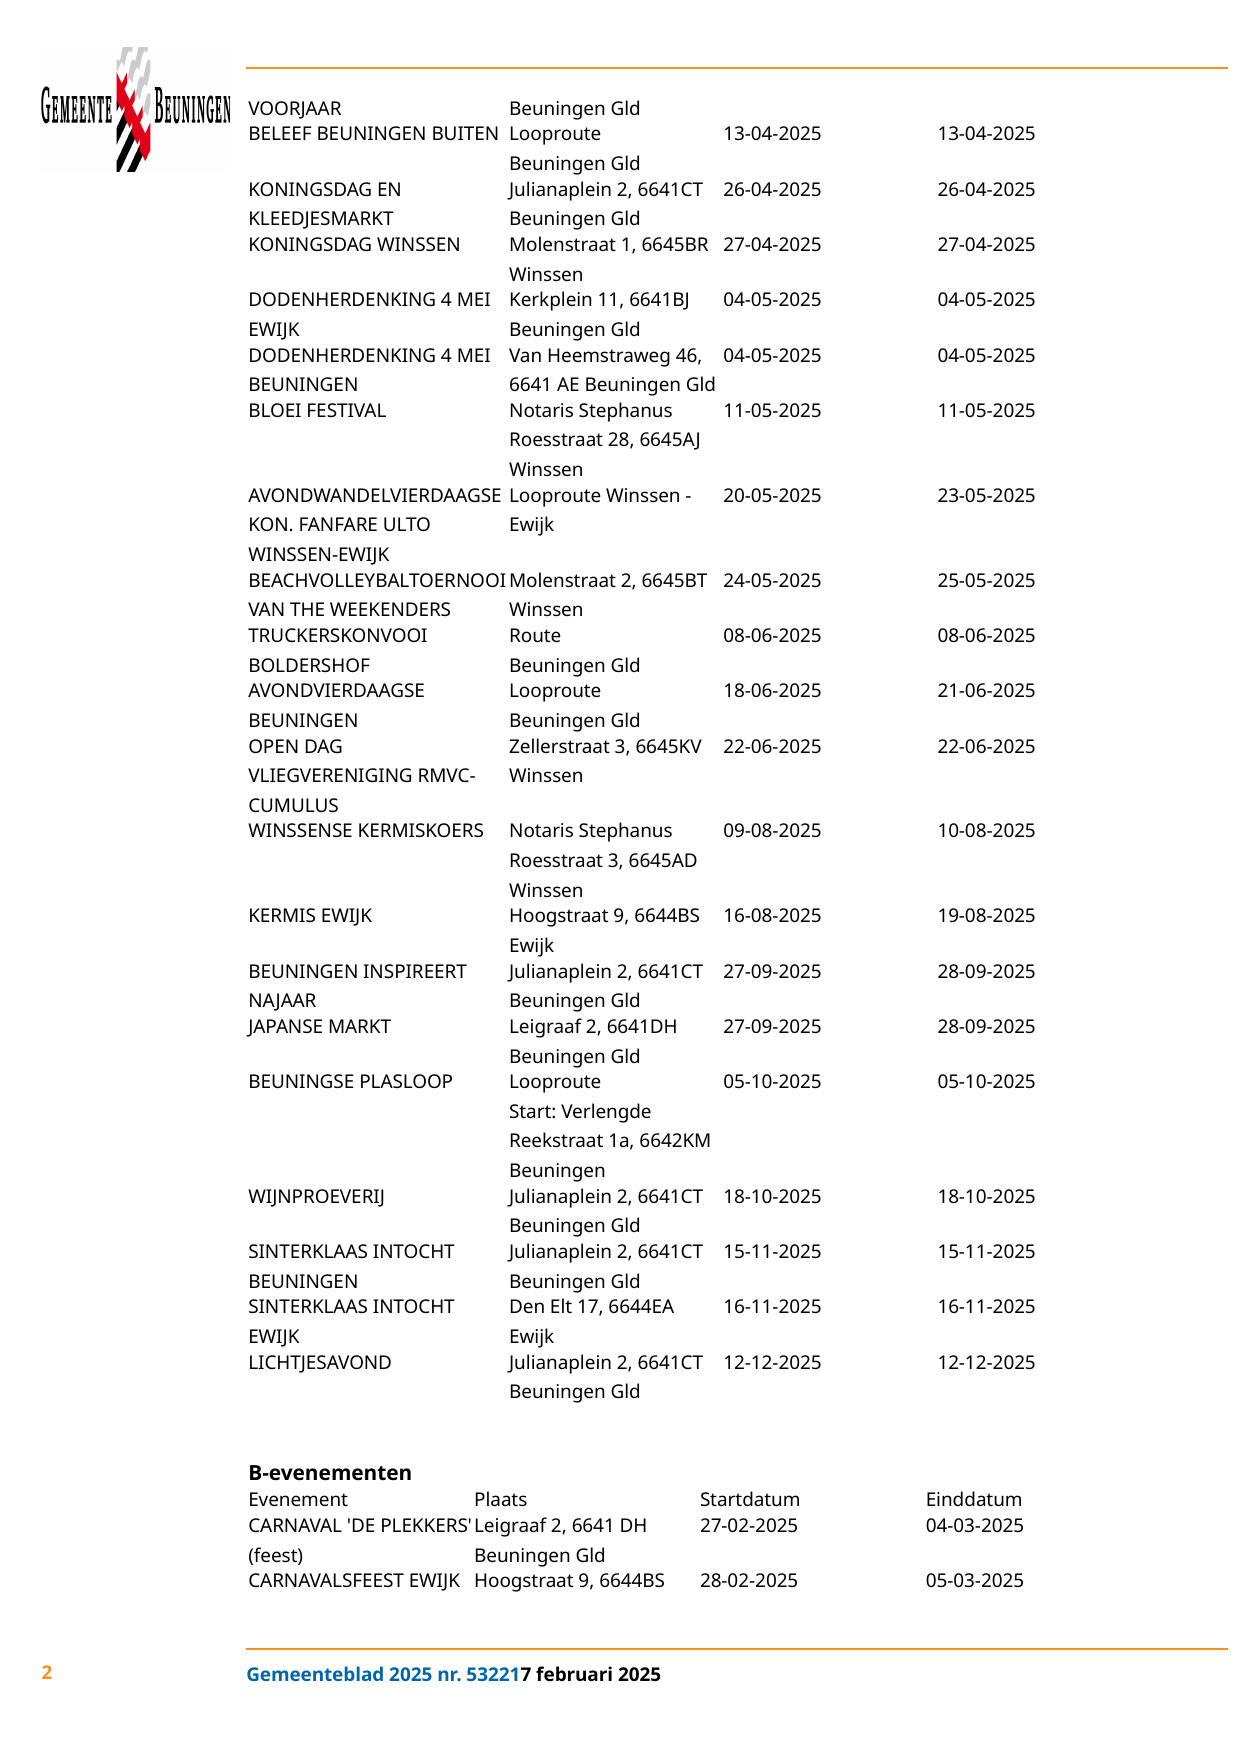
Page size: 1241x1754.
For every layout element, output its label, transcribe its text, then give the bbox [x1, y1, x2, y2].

table_cell Molenstraat 1, 6645BR Winssen [509, 231, 723, 286]
table_cell 09-08-2025 [723, 818, 937, 903]
table_cell 16-11-2025 [723, 1294, 937, 1349]
table_cell 05-10-2025 [937, 1069, 1152, 1183]
table_cell 28-09-2025 [937, 958, 1152, 1013]
table_cell BEACHVOLLEYBALTOERNOOI VAN THE WEEKENDERS [248, 567, 509, 622]
text B-evenementen [248, 1458, 1152, 1486]
table_cell LICHTJESAVOND [248, 1349, 509, 1404]
table_cell Hoogstraat 9, 6644BS [474, 1568, 700, 1593]
table_cell 16-11-2025 [937, 1294, 1152, 1349]
table_cell SINTERKLAAS INTOCHT BEUNINGEN [248, 1238, 509, 1294]
table_cell VOORJAAR [248, 95, 509, 121]
table_cell 04-05-2025 [723, 342, 937, 397]
table_cell 21-06-2025 [937, 678, 1152, 733]
table_cell [937, 95, 1152, 121]
table_cell 08-06-2025 [723, 622, 937, 677]
table_cell 13-04-2025 [937, 121, 1152, 176]
table_cell Beuningen Gld [509, 95, 723, 121]
table_cell KONINGSDAG WINSSEN [248, 231, 509, 286]
table_cell Den Elt 17, 6644EA Ewijk [509, 1294, 723, 1349]
table_cell 27-02-2025 [700, 1512, 926, 1567]
table_cell 11-05-2025 [937, 397, 1152, 482]
table_cell 27-04-2025 [723, 231, 937, 286]
table_cell 26-04-2025 [937, 176, 1152, 231]
table_header Startdatum [700, 1486, 926, 1512]
table_cell Hoogstraat 9, 6644BS Ewijk [509, 903, 723, 958]
table_cell SINTERKLAAS INTOCHT EWIJK [248, 1294, 509, 1349]
table_cell Zellerstraat 3, 6645KV Winssen [509, 733, 723, 818]
table_cell CARNAVALSFEEST EWIJK [248, 1568, 474, 1593]
table_cell 10-08-2025 [937, 818, 1152, 903]
table_cell OPEN DAG VLIEGVERENIGING RMVC-CUMULUS [248, 733, 509, 818]
table_cell Notaris Stephanus Roesstraat 3, 6645AD Winssen [509, 818, 723, 903]
table_cell AVONDWANDELVIERDAAGSE KON. FANFARE ULTO WINSSEN-EWIJK [248, 482, 509, 567]
picture [41, 47, 231, 172]
table_cell Leigraaf 2, 6641DH Beuningen Gld [509, 1013, 723, 1068]
table_cell 13-04-2025 [723, 121, 937, 176]
table_cell 04-05-2025 [937, 342, 1152, 397]
table_cell AVONDVIERDAAGSE BEUNINGEN [248, 678, 509, 733]
table_cell 25-05-2025 [937, 567, 1152, 622]
table_cell 22-06-2025 [937, 733, 1152, 818]
table_cell Looproute Start: Verlengde Reekstraat 1a, 6642KM Beuningen [509, 1069, 723, 1183]
table_cell 23-05-2025 [937, 482, 1152, 567]
table_cell 04-05-2025 [723, 286, 937, 342]
table_cell 27-09-2025 [723, 958, 937, 1013]
table_cell 27-09-2025 [723, 1013, 937, 1068]
table_cell BEUNINGSE PLASLOOP [248, 1069, 509, 1183]
table_cell 18-10-2025 [937, 1183, 1152, 1238]
table_cell 12-12-2025 [723, 1349, 937, 1404]
table_cell DODENHERDENKING 4 MEI EWIJK [248, 286, 509, 342]
table_cell TRUCKERSKONVOOI BOLDERSHOF [248, 622, 509, 677]
table_cell 19-08-2025 [937, 903, 1152, 958]
table_cell KERMIS EWIJK [248, 903, 509, 958]
table_cell 22-06-2025 [723, 733, 937, 818]
table_header Evenement [248, 1486, 474, 1512]
table_cell 04-03-2025 [926, 1512, 1152, 1567]
table_cell JAPANSE MARKT [248, 1013, 509, 1068]
table_cell WIJNPROEVERIJ [248, 1183, 509, 1238]
table_cell Route Beuningen Gld [509, 622, 723, 677]
table_header Einddatum [926, 1486, 1152, 1512]
table_cell 26-04-2025 [723, 176, 937, 231]
table_cell DODENHERDENKING 4 MEI BEUNINGEN [248, 342, 509, 397]
table_cell 05-10-2025 [723, 1069, 937, 1183]
table_cell Looproute Beuningen Gld [509, 121, 723, 176]
table_cell 18-06-2025 [723, 678, 937, 733]
table_cell [723, 95, 937, 121]
table_cell Julianaplein 2, 6641CT Beuningen Gld [509, 1349, 723, 1404]
table_cell 15-11-2025 [723, 1238, 937, 1294]
table_cell 04-05-2025 [937, 286, 1152, 342]
table_cell 15-11-2025 [937, 1238, 1152, 1294]
table_cell WINSSENSE KERMISKOERS [248, 818, 509, 903]
table_header Plaats [474, 1486, 700, 1512]
table_cell 27-04-2025 [937, 231, 1152, 286]
table_cell 28-09-2025 [937, 1013, 1152, 1068]
table_cell Leigraaf 2, 6641 DH Beuningen Gld [474, 1512, 700, 1567]
table_cell BELEEF BEUNINGEN BUITEN [248, 121, 509, 176]
table_cell BEUNINGEN INSPIREERT NAJAAR [248, 958, 509, 1013]
table_cell 28-02-2025 [700, 1568, 926, 1593]
table_cell Julianaplein 2, 6641CT Beuningen Gld [509, 176, 723, 231]
table_cell CARNAVAL 'DE PLEKKERS' (feest) [248, 1512, 474, 1567]
table_cell Molenstraat 2, 6645BT Winssen [509, 567, 723, 622]
table_cell 16-08-2025 [723, 903, 937, 958]
table_cell 11-05-2025 [723, 397, 937, 482]
table_cell Looproute Winssen - Ewijk [509, 482, 723, 567]
table_cell Julianaplein 2, 6641CT Beuningen Gld [509, 958, 723, 1013]
table_cell Van Heemstraweg 46, 6641 AE Beuningen Gld [509, 342, 723, 397]
table_cell 18-10-2025 [723, 1183, 937, 1238]
table_cell 05-03-2025 [926, 1568, 1152, 1593]
table_cell Kerkplein 11, 6641BJ Beuningen Gld [509, 286, 723, 342]
table_cell 20-05-2025 [723, 482, 937, 567]
table_cell Julianaplein 2, 6641CT Beuningen Gld [509, 1238, 723, 1294]
table_cell 24-05-2025 [723, 567, 937, 622]
table_cell Looproute Beuningen Gld [509, 678, 723, 733]
table_cell 12-12-2025 [937, 1349, 1152, 1404]
table_cell BLOEI FESTIVAL [248, 397, 509, 482]
table_cell Notaris Stephanus Roesstraat 28, 6645AJ Winssen [509, 397, 723, 482]
table_cell Julianaplein 2, 6641CT Beuningen Gld [509, 1183, 723, 1238]
table_cell KONINGSDAG EN KLEEDJESMARKT [248, 176, 509, 231]
table_cell 08-06-2025 [937, 622, 1152, 677]
